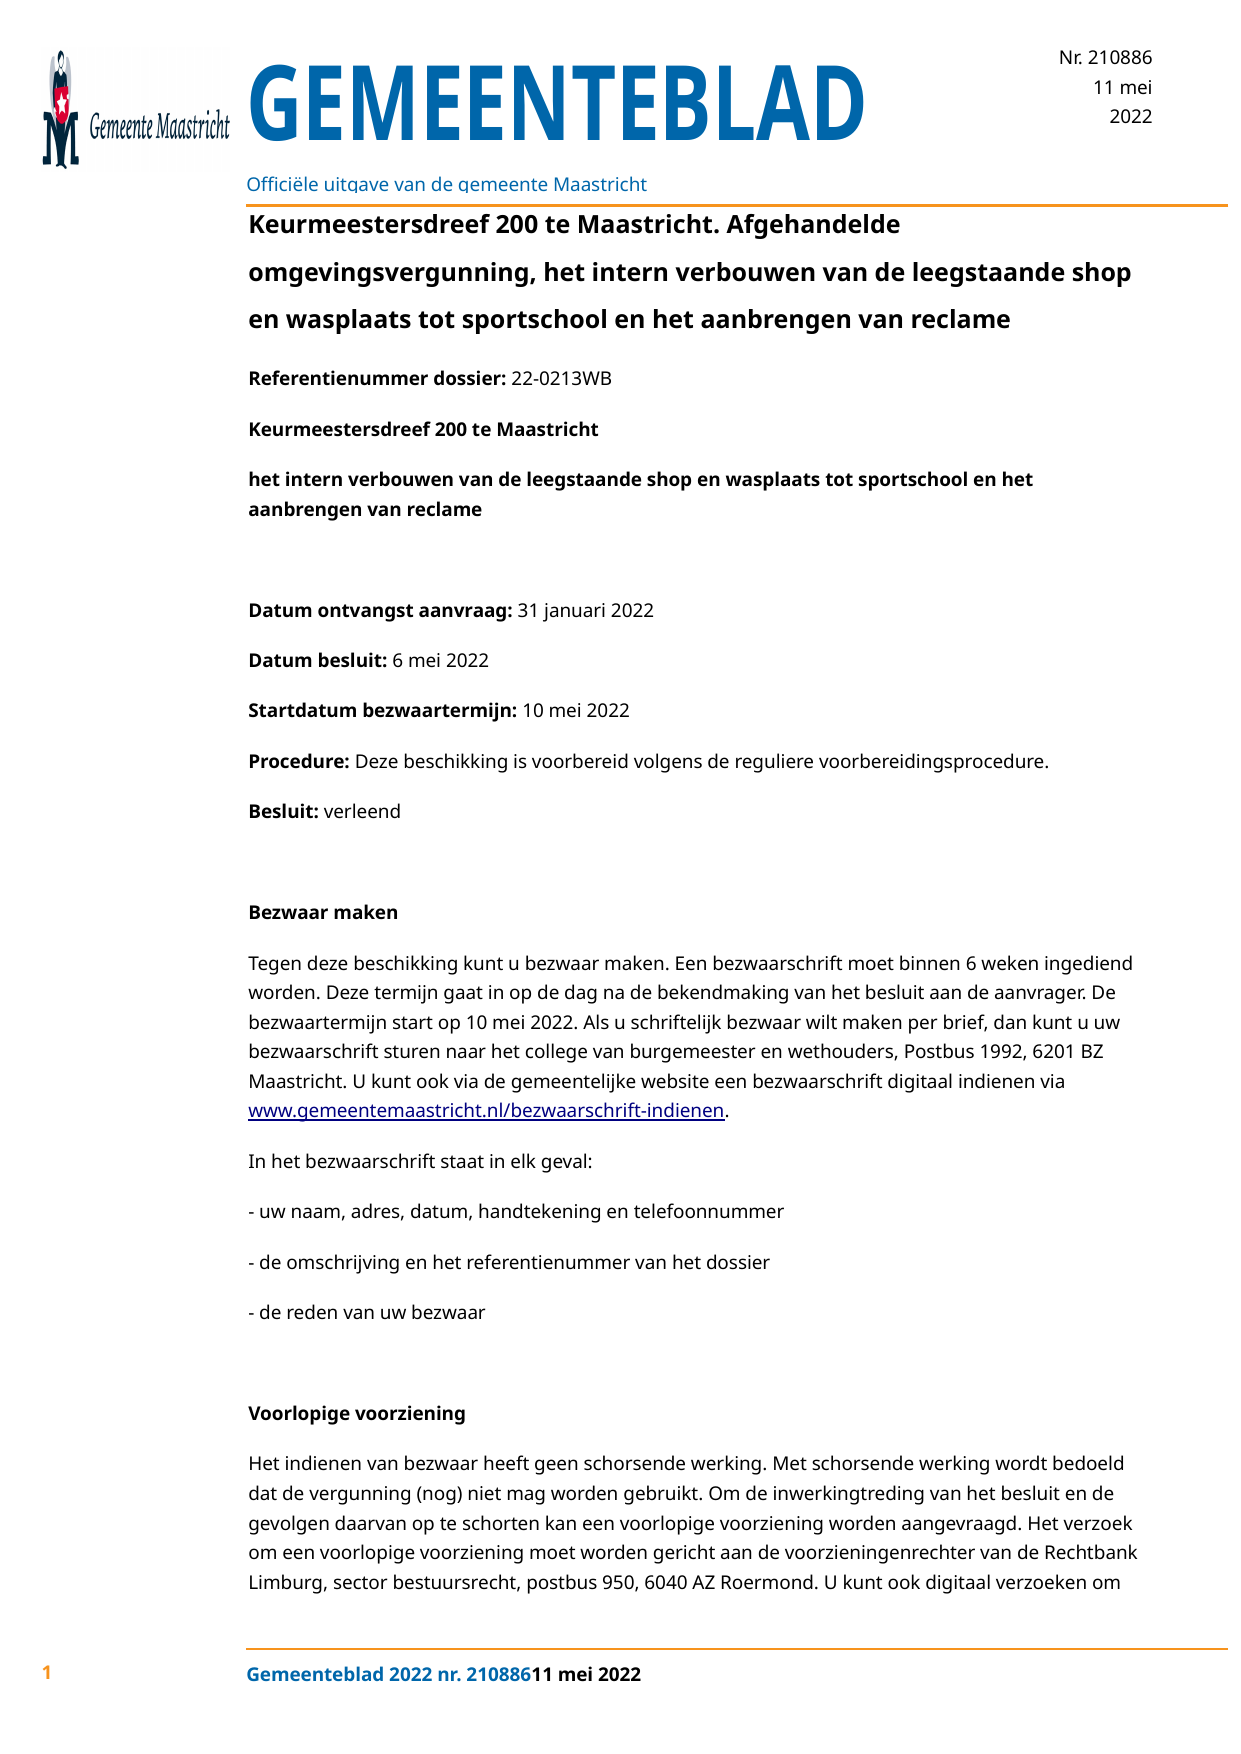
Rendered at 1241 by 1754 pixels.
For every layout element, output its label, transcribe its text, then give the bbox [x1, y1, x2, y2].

text Keurmeestersdreef 200 te Maastricht [248, 416, 1152, 442]
text - de omschrijving en het referentienummer van het dossier [248, 1249, 1152, 1274]
text - uw naam, adres, datum, handtekening en telefoonnummer [248, 1198, 1152, 1224]
text - de reden van uw bezwaar [248, 1299, 1152, 1325]
text Voorlopige voorziening [248, 1400, 1152, 1426]
text Datum besluit: 6 mei 2022 [248, 647, 1152, 673]
text In het bezwaarschrift staat in elk geval: [248, 1148, 1152, 1174]
text Besluit: verleend [248, 798, 1152, 824]
text Keurmeestersdreef 200 te Maastricht. Afgehandelde omgevingsvergunning, het intern verbouwen van de leegstaande shop en wasplaats tot sportschool en het aanbrengen van reclame [248, 207, 1152, 336]
text Referentienummer dossier: 22-0213WB [248, 366, 1152, 391]
text het intern verbouwen van de leegstaande shop en wasplaats tot sportschool en het aanbrengen van reclame [248, 466, 1152, 522]
picture [41, 47, 231, 172]
text Bezwaar maken [248, 899, 1152, 925]
text Het indienen van bezwaar heeft geen schorsende werking. Met schorsende werking wordt bedoeld dat de vergunning (nog) niet mag worden gebruikt. Om de inwerkingtreding van het besluit en de gevolgen daarvan op te schorten kan een voorlopige voorziening worden aangevraagd. Het verzoek om een voorlopige voorziening moet worden gericht aan de voorzieningenrechter van de Rechtbank Limburg, sector bestuursrecht, postbus 950, 6040 AZ Roermond. U kunt ook digitaal verzoeken om [248, 1451, 1152, 1594]
text Procedure: Deze beschikking is voorbereid volgens de reguliere voorbereidingsprocedure. [248, 748, 1152, 774]
text Startdatum bezwaartermijn: 10 mei 2022 [248, 698, 1152, 723]
text Datum ontvangst aanvraag: 31 januari 2022 [248, 597, 1152, 622]
text Tegen deze beschikking kunt u bezwaar maken. Een bezwaarschrift moet binnen 6 weken ingediend worden. Deze termijn gaat in op de dag na de bekendmaking van het besluit aan de aanvrager. De bezwaartermijn start op 10 mei 2022. Als u schriftelijk bezwaar wilt maken per brief, dan kunt u uw bezwaarschrift sturen naar het college van burgemeester en wethouders, Postbus 1992, 6201 BZ Maastricht. U kunt ook via de gemeentelijke website een bezwaarschrift digitaal indienen via www.gemeentemaastricht.nl/bezwaarschrift-indienen. [248, 950, 1152, 1123]
